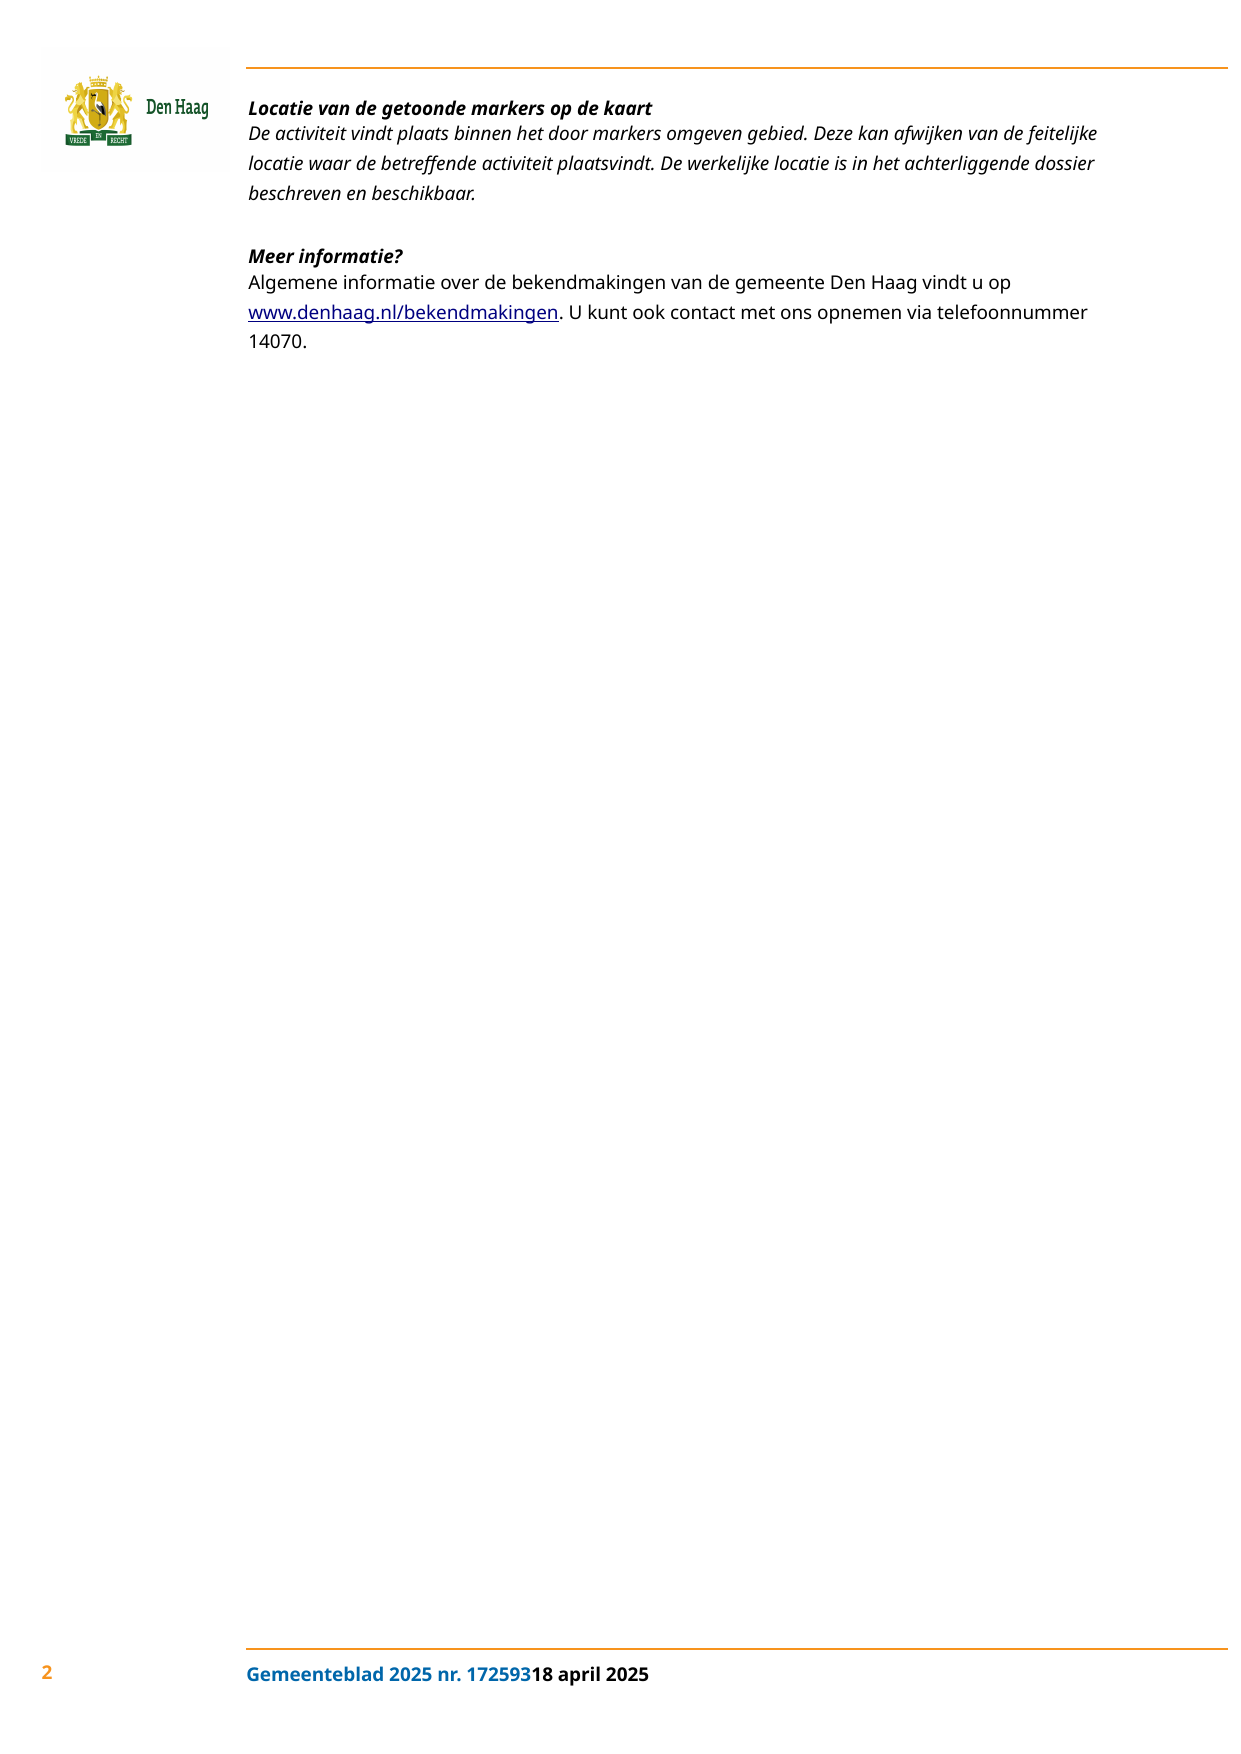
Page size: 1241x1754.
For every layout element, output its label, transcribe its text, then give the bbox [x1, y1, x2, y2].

text Algemene informatie over de bekendmakingen van de gemeente Den Haag vindt u op www.denhaag.nl/bekendmakingen. U kunt ook contact met ons opnemen via telefoonnummer 14070. [248, 269, 1152, 354]
text De activiteit vindt plaats binnen het door markers omgeven gebied. Deze kan afwijken van de feitelijke locatie waar de betreffende activiteit plaatsvindt. De werkelijke locatie is in het achterliggende dossier beschreven en beschikbaar. [248, 121, 1152, 205]
text Locatie van de getoonde markers op de kaart [248, 95, 1152, 121]
text Meer informatie? [248, 244, 1152, 269]
picture [41, 47, 231, 172]
